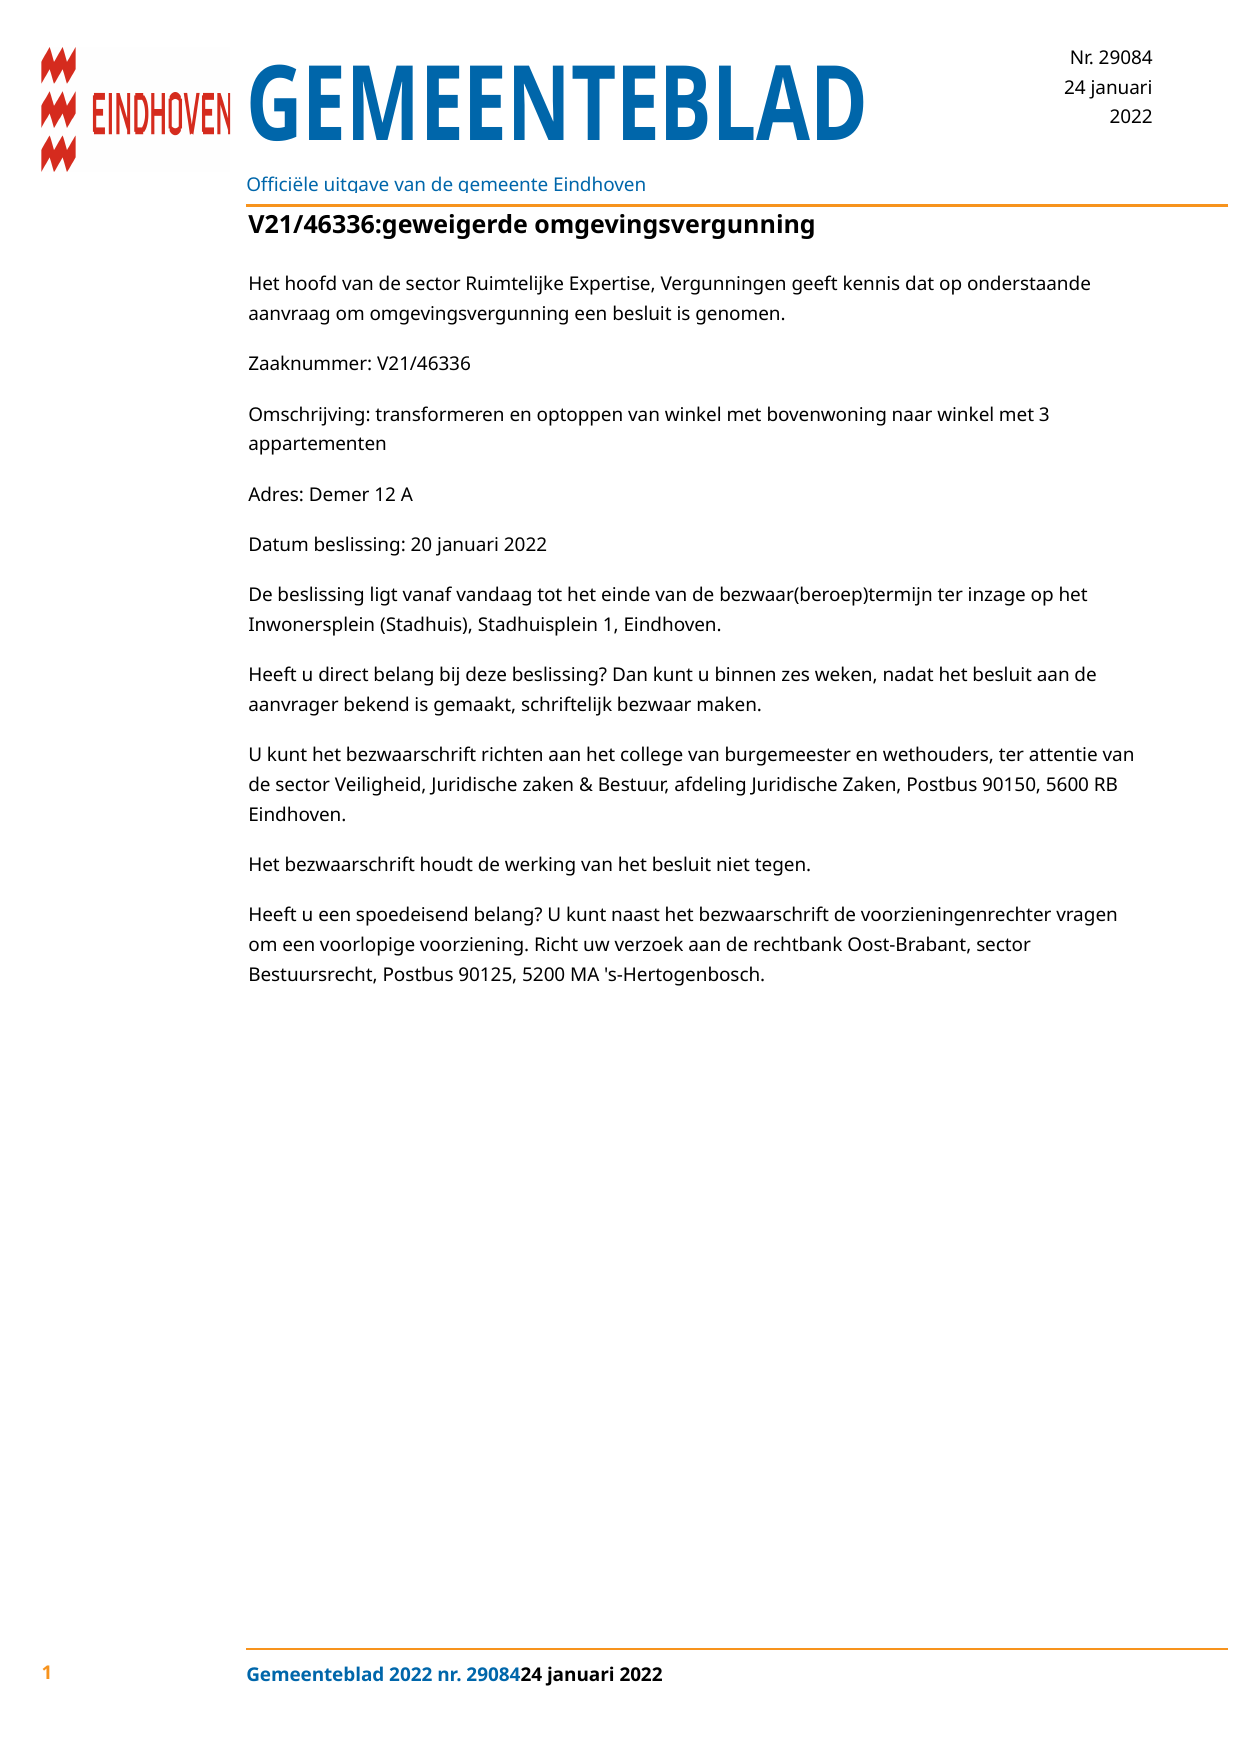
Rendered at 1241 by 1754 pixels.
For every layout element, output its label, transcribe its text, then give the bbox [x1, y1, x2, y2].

text V21/46336:geweigerde omgevingsvergunning [248, 207, 1152, 241]
text Datum beslissing: 20 januari 2022 [248, 531, 1152, 557]
text U kunt het bezwaarschrift richten aan het college van burgemeester en wethouders, ter attentie van de sector Veiligheid, Juridische zaken & Bestuur, afdeling Juridische Zaken, Postbus 90150, 5600 RB Eindhoven. [248, 742, 1152, 826]
text Heeft u een spoedeisend belang? U kunt naast het bezwaarschrift de voorzieningenrechter vragen om een voorlopige voorziening. Richt uw verzoek aan de rechtbank Oost-Brabant, sector Bestuursrecht, Postbus 90125, 5200 MA 's-Hertogenbosch. [248, 902, 1152, 986]
text Zaaknummer: V21/46336 [248, 350, 1152, 376]
text Adres: Demer 12 A [248, 481, 1152, 506]
text Het hoofd van de sector Ruimtelijke Expertise, Vergunningen geeft kennis dat op onderstaande aanvraag om omgevingsvergunning een besluit is genomen. [248, 270, 1152, 326]
text Omschrijving: transformeren en optoppen van winkel met bovenwoning naar winkel met 3 appartementen [248, 401, 1152, 456]
text Heeft u direct belang bij deze beslissing? Dan kunt u binnen zes weken, nadat het besluit aan de aanvrager bekend is gemaakt, schriftelijk bezwaar maken. [248, 662, 1152, 717]
text Het bezwaarschrift houdt de werking van het besluit niet tegen. [248, 851, 1152, 877]
picture [41, 47, 231, 172]
text De beslissing ligt vanaf vandaag tot het einde van de bezwaar(beroep)termijn ter inzage op het Inwonersplein (Stadhuis), Stadhuisplein 1, Eindhoven. [248, 582, 1152, 637]
